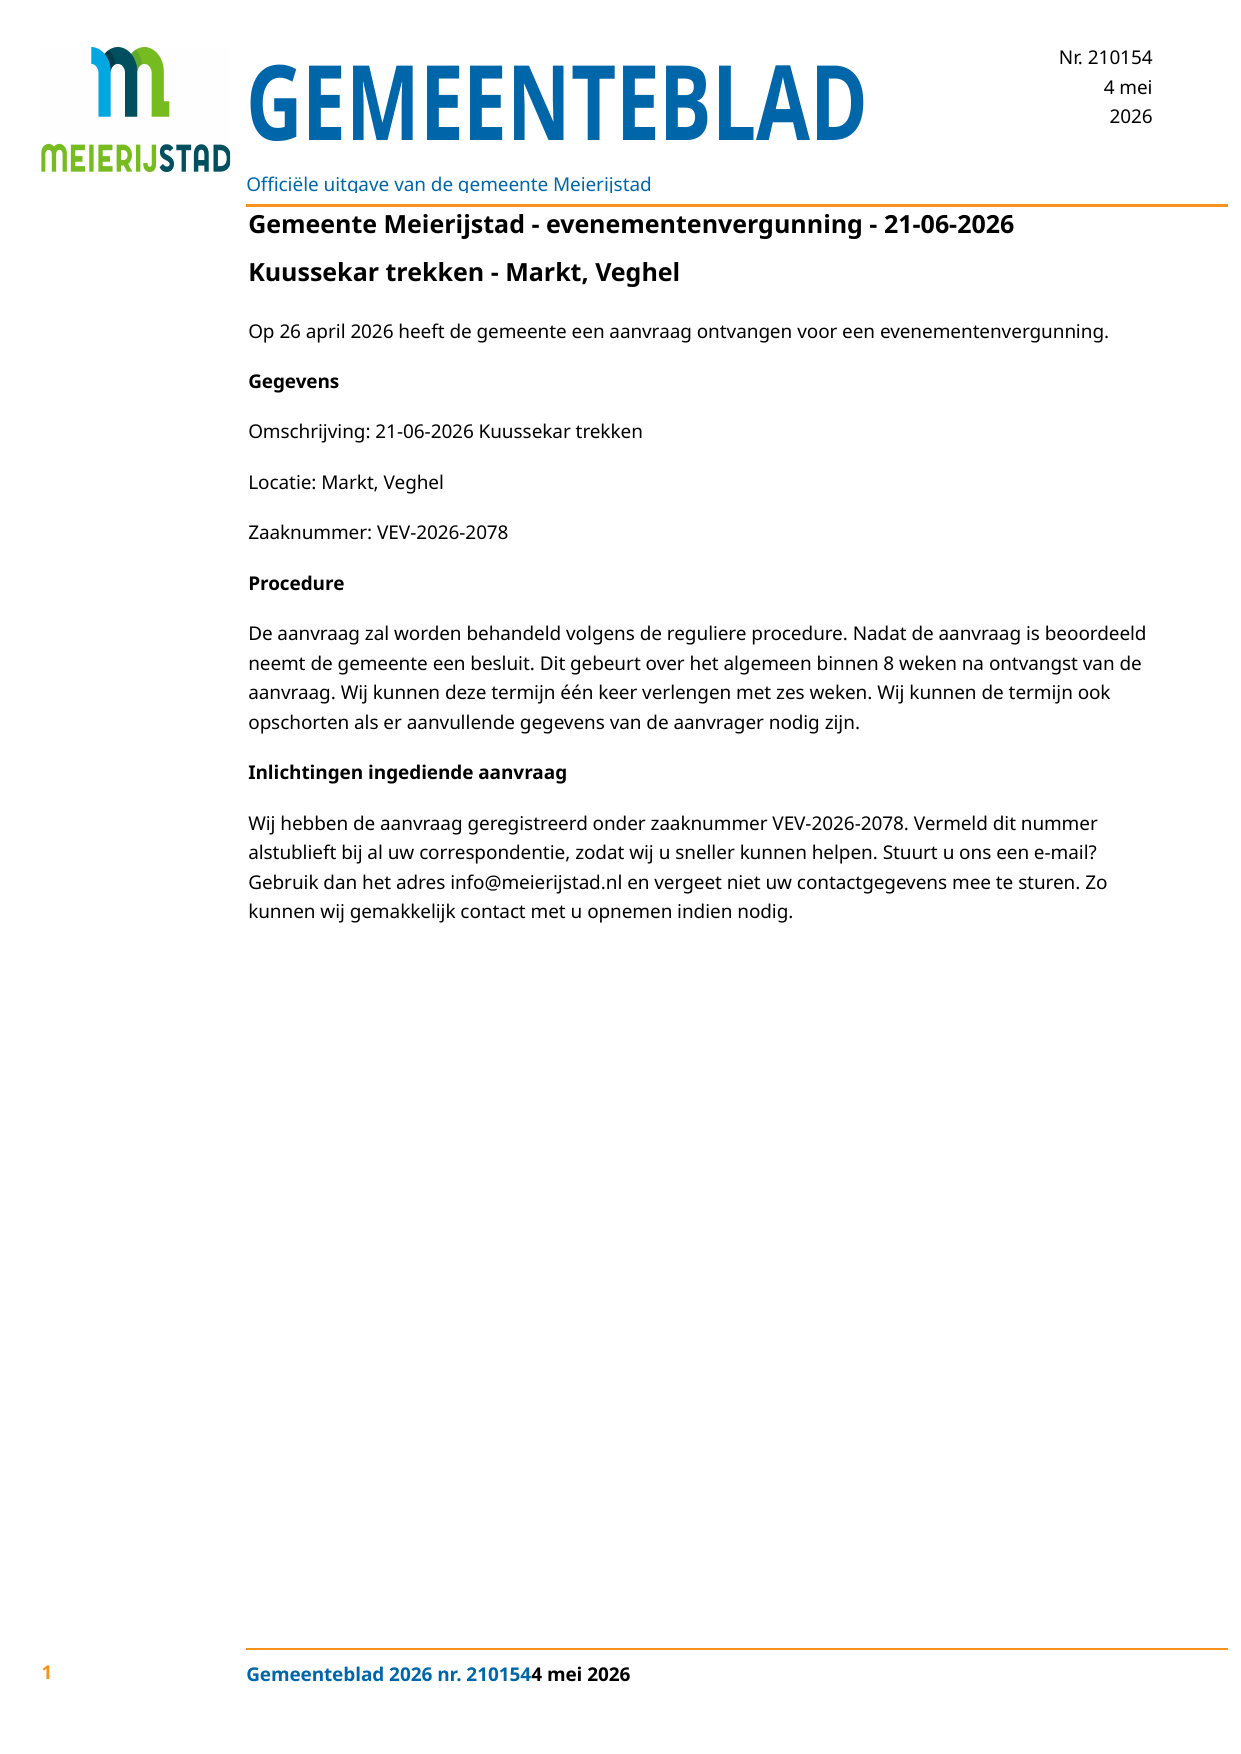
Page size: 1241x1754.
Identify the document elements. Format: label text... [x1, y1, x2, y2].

text Procedure [248, 570, 1152, 596]
text Wij hebben de aanvraag geregistreerd onder zaaknummer VEV-2026-2078. Vermeld dit nummer alstublieft bij al uw correspondentie, zodat wij u sneller kunnen helpen. Stuurt u ons een e-mail? Gebruik dan het adres info@meierijstad.nl en vergeet niet uw contactgegevens mee te sturen. Zo kunnen wij gemakkelijk contact met u opnemen indien nodig. [248, 810, 1152, 924]
text Gemeente Meierijstad - evenementenvergunning - 21-06-2026 Kuussekar trekken - Markt, Veghel [248, 207, 1152, 288]
text Locatie: Markt, Veghel [248, 469, 1152, 495]
text De aanvraag zal worden behandeld volgens de reguliere procedure. Nadat de aanvraag is beoordeeld neemt de gemeente een besluit. Dit gebeurt over het algemeen binnen 8 weken na ontvangst van de aanvraag. Wij kunnen deze termijn één keer verlengen met zes weken. Wij kunnen de termijn ook opschorten als er aanvullende gegevens van de aanvrager nodig zijn. [248, 620, 1152, 735]
text Zaaknummer: VEV-2026-2078 [248, 519, 1152, 545]
text Gegevens [248, 368, 1152, 394]
text Omschrijving: 21-06-2026 Kuussekar trekken [248, 419, 1152, 444]
text Op 26 april 2026 heeft de gemeente een aanvraag ontvangen voor een evenementenvergunning. [248, 318, 1152, 344]
picture [41, 47, 231, 172]
text Inlichtingen ingediende aanvraag [248, 759, 1152, 785]
